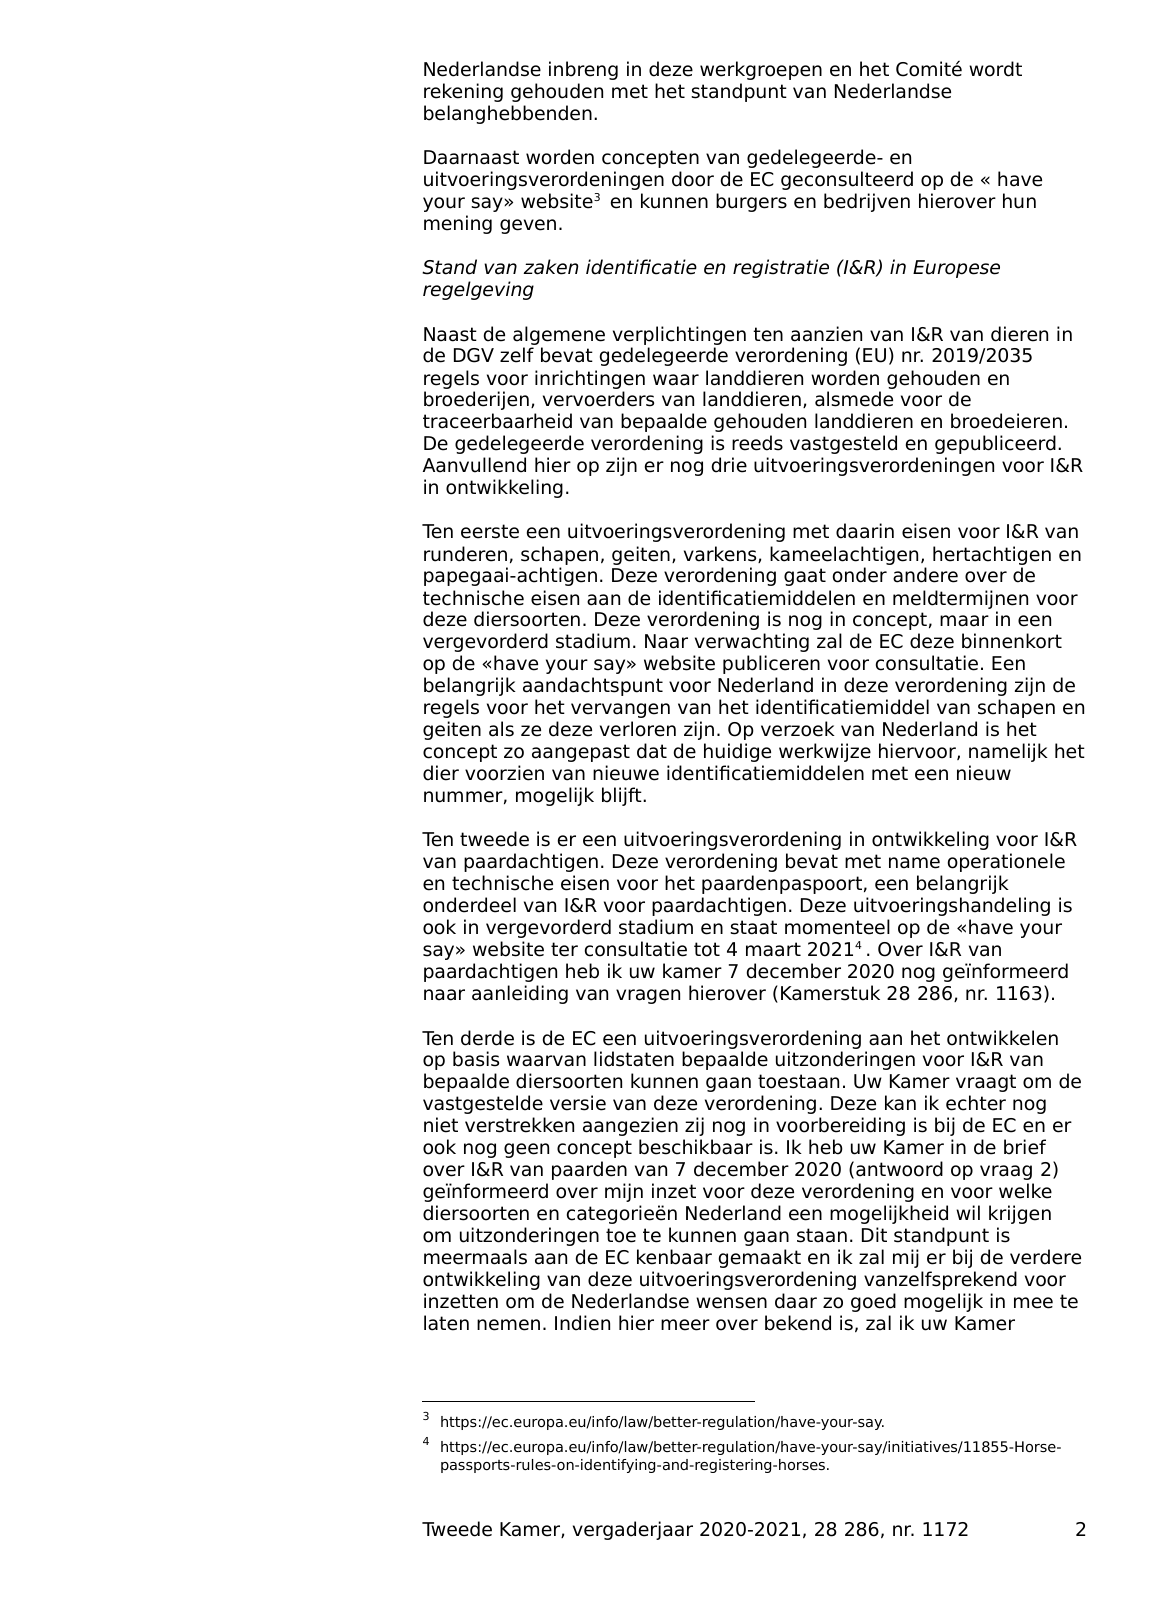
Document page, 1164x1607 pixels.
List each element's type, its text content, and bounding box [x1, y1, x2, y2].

text Daarnaast worden concepten van gedelegeerde- en uitvoeringsverordeningen door de EC geconsulteerd op de « have your say» website en kunnen burgers en bedrijven hierover hun mening geven. [422, 147, 1087, 235]
text Naast de algemene verplichtingen ten aanzien van I&R van dieren in de DGV zelf bevat gedelegeerde verordening (EU) nr. 2019/2035 regels voor inrichtingen waar landdieren worden gehouden en broederijen, vervoerders van landdieren, alsmede voor de traceerbaarheid van bepaalde gehouden landdieren en broedeieren. De gedelegeerde verordening is reeds vastgesteld en gepubliceerd. Aanvullend hier op zijn er nog drie uitvoeringsverordeningen voor I&R in ontwikkeling. [422, 323, 1087, 499]
text Ten eerste een uitvoeringsverordening met daarin eisen voor I&R van runderen, schapen, geiten, varkens, kameelachtigen, hertachtigen en papegaai-achtigen. Deze verordening gaat onder andere over de technische eisen aan de identificatiemiddelen en meldtermijnen voor deze diersoorten. Deze verordening is nog in concept, maar in een vergevorderd stadium. Naar verwachting zal de EC deze binnenkort op de «have your say» website publiceren voor consultatie. Een belangrijk aandachtspunt voor Nederland in deze verordening zijn de regels voor het vervangen van het identificatiemiddel van schapen en geiten als ze deze verloren zijn. Op verzoek van Nederland is het concept zo aangepast dat de huidige werkwijze hiervoor, namelijk het dier voorzien van nieuwe identificatiemiddelen met een nieuw nummer, mogelijk blijft. [422, 521, 1087, 807]
text Nederlandse inbreng in deze werkgroepen en het Comité wordt rekening gehouden met het standpunt van Nederlandse belanghebbenden. [422, 59, 1087, 125]
subtitle Stand van zaken identificatie en registratie (I&R) in Europese regelgeving [422, 257, 1087, 301]
text Ten derde is de EC een uitvoeringsverordening aan het ontwikkelen op basis waarvan lidstaten bepaalde uitzonderingen voor I&R van bepaalde diersoorten kunnen gaan toestaan. Uw Kamer vraagt om de vastgestelde versie van deze verordening. Deze kan ik echter nog niet verstrekken aangezien zij nog in voorbereiding is bij de EC en er ook nog geen concept beschikbaar is. Ik heb uw Kamer in de brief over I&R van paarden van 7 december 2020 (antwoord op vraag 2) geïnformeerd over mijn inzet voor deze verordening en voor welke diersoorten en categorieën Nederland een mogelijkheid wil krijgen om uitzonderingen toe te kunnen gaan staan. Dit standpunt is meermaals aan de EC kenbaar gemaakt en ik zal mij er bij de verdere ontwikkeling van deze uitvoeringsverordening vanzelfsprekend voor inzetten om de Nederlandse wensen daar zo goed mogelijk in mee te laten nemen. Indien hier meer over bekend is, zal ik uw Kamer [422, 1027, 1087, 1335]
text https://ec.europa.eu/info/law/better-regulation/have-your-say/initiatives/11855-Horse-passports-rules-on-identifying-and-registering-horses. [422, 1435, 1087, 1474]
text https://ec.europa.eu/info/law/better-regulation/have-your-say. [422, 1410, 1087, 1432]
text Ten tweede is er een uitvoeringsverordening in ontwikkeling voor I&R van paardachtigen. Deze verordening bevat met name operationele en technische eisen voor het paardenpaspoort, een belangrijk onderdeel van I&R voor paardachtigen. Deze uitvoeringshandeling is ook in vergevorderd stadium en staat momenteel op de «have your say» website ter consultatie tot 4 maart 2021. Over I&R van paardachtigen heb ik uw kamer 7 december 2020 nog geïnformeerd naar aanleiding van vragen hierover (Kamerstuk 28 286, nr. 1163). [422, 829, 1087, 1005]
